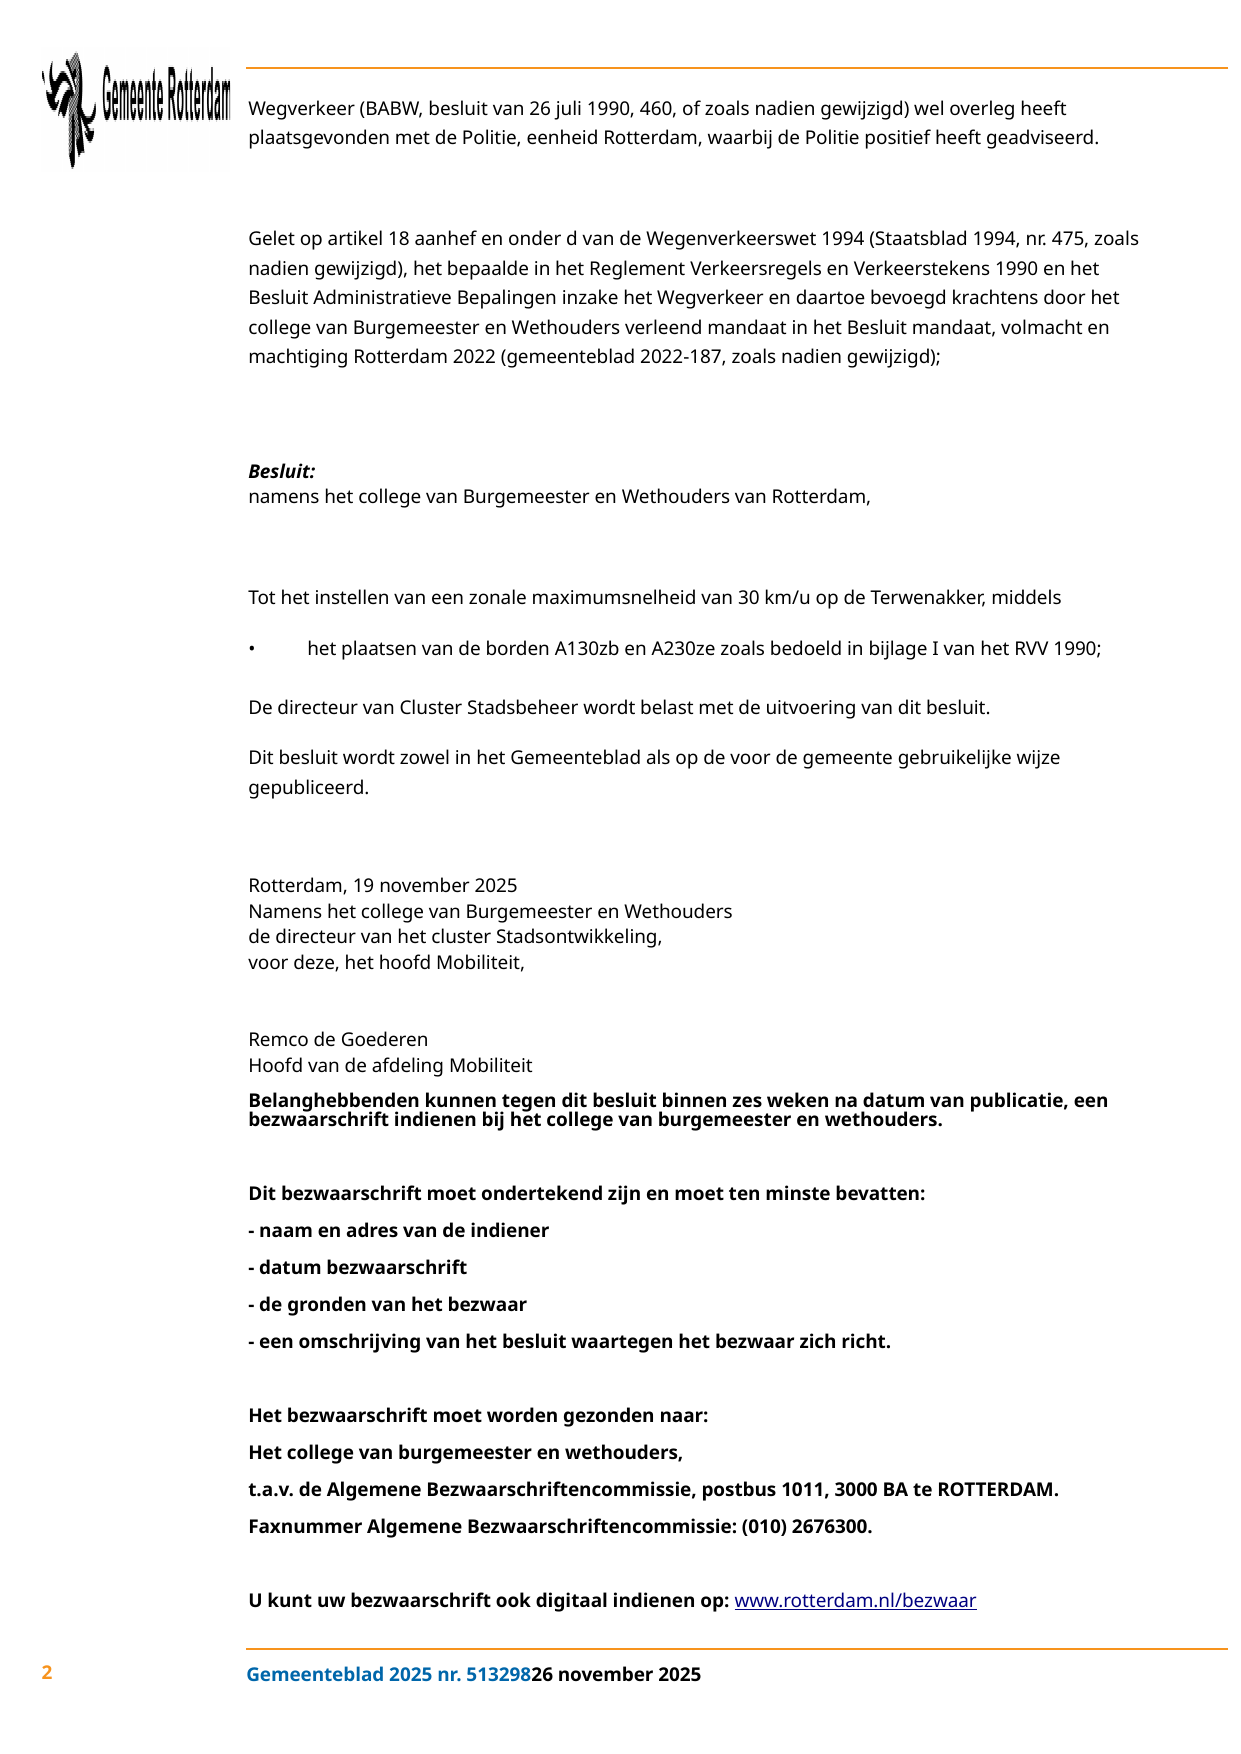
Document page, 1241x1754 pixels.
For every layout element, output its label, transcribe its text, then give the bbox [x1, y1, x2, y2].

list het plaatsen van de borden A130zb en A230ze zoals bedoeld in bijlage I van het RVV 1990; [248, 635, 1152, 661]
picture [41, 47, 231, 172]
text Dit besluit wordt zowel in het Gemeenteblad als op de voor de gemeente gebruikelijke wijze gepubliceerd. [248, 744, 1152, 800]
text Besluit: [248, 458, 1152, 484]
text Belanghebbenden kunnen tegen dit besluit binnen zes weken na datum van publicatie, een bezwaarschrift indienen bij het college van burgemeester en wethouders. [248, 1092, 1152, 1130]
text De directeur van Cluster Stadsbeheer wordt belast met de uitvoering van dit besluit. [248, 694, 1152, 720]
text de directeur van het cluster Stadsontwikkeling, [248, 924, 1152, 949]
text Remco de Goederen [248, 1027, 1152, 1052]
text Gelet op artikel 18 aanhef en onder d van de Wegenverkeerswet 1994 (Staatsblad 1994, nr. 475, zoals nadien gewijzigd), het bepaalde in het Reglement Verkeersregels en Verkeerstekens 1990 en het Besluit Administratieve Bepalingen inzake het Wegverkeer en daartoe bevoegd krachtens door het college van Burgemeester en Wethouders verleend mandaat in het Besluit mandaat, volmacht en machtiging Rotterdam 2022 (gemeenteblad 2022-187, zoals nadien gewijzigd); [248, 225, 1152, 369]
text t.a.v. de Algemene Bezwaarschriftencommissie, postbus 1011, 3000 BA te ROTTERDAM. [248, 1481, 1152, 1500]
text voor deze, het hoofd Mobiliteit, [248, 949, 1152, 975]
text - datum bezwaarschrift [248, 1259, 1152, 1278]
text Faxnummer Algemene Bezwaarschriftencommissie: (010) 2676300. [248, 1518, 1152, 1537]
text Dit bezwaarschrift moet ondertekend zijn en moet ten minste bevatten: [248, 1185, 1152, 1204]
text Namens het college van Burgemeester en Wethouders [248, 898, 1152, 924]
text Het bezwaarschrift moet worden gezonden naar: [248, 1407, 1152, 1426]
text - naam en adres van de indiener [248, 1222, 1152, 1241]
text namens het college van Burgemeester en Wethouders van Rotterdam, [248, 484, 1152, 509]
text Rotterdam, 19 november 2025 [248, 872, 1152, 898]
text - een omschrijving van het besluit waartegen het bezwaar zich richt. [248, 1333, 1152, 1352]
text Hoofd van de afdeling Mobiliteit [248, 1052, 1152, 1078]
text Het college van burgemeester en wethouders, [248, 1444, 1152, 1463]
text Tot het instellen van een zonale maximumsnelheid van 30 km/u op de Terwenakker, middels [248, 584, 1152, 610]
text - de gronden van het bezwaar [248, 1296, 1152, 1315]
text U kunt uw bezwaarschrift ook digitaal indienen op: www.rotterdam.nl/bezwaar [248, 1592, 1152, 1611]
text Wegverkeer (BABW, besluit van 26 juli 1990, 460, of zoals nadien gewijzigd) wel overleg heeft plaatsgevonden met de Politie, eenheid Rotterdam, waarbij de Politie positief heeft geadviseerd. [248, 95, 1152, 150]
